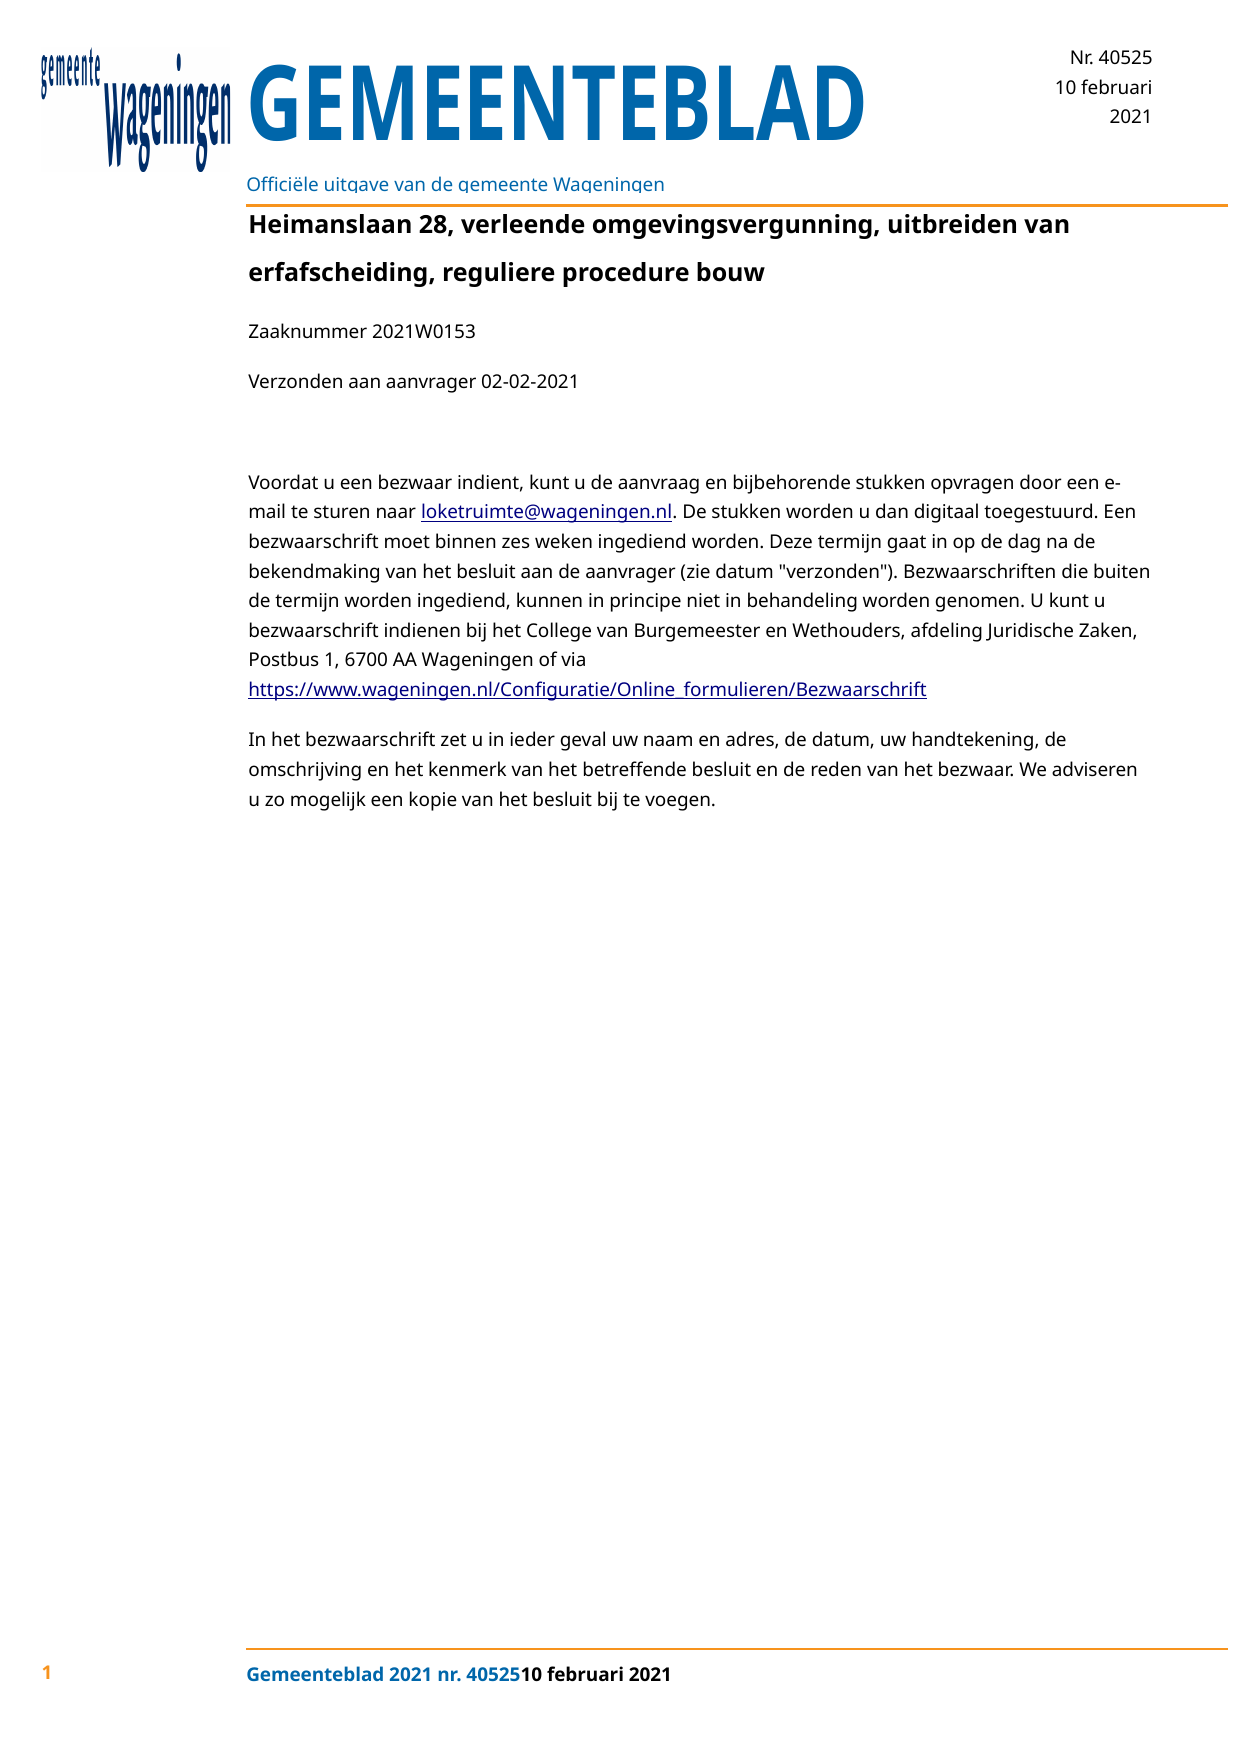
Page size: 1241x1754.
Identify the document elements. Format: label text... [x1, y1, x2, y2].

text Heimanslaan 28, verleende omgevingsvergunning, uitbreiden van erfafscheiding, reguliere procedure bouw [248, 207, 1152, 288]
picture [41, 47, 231, 172]
text Verzonden aan aanvrager 02-02-2021 [248, 368, 1152, 394]
text Zaaknummer 2021W0153 [248, 318, 1152, 344]
text Voordat u een bezwaar indient, kunt u de aanvraag en bijbehorende stukken opvragen door een e-mail te sturen naar loketruimte@wageningen.nl. De stukken worden u dan digitaal toegestuurd. Een bezwaarschrift moet binnen zes weken ingediend worden. Deze termijn gaat in op de dag na de bekendmaking van het besluit aan de aanvrager (zie datum "verzonden"). Bezwaarschriften die buiten de termijn worden ingediend, kunnen in principe niet in behandeling worden genomen. U kunt u bezwaarschrift indienen bij het College van Burgemeester en Wethouders, afdeling Juridische Zaken, Postbus 1, 6700 AA Wageningen of via https://www.wageningen.nl/Configuratie/Online_formulieren/Bezwaarschrift [248, 469, 1152, 702]
text In het bezwaarschrift zet u in ieder geval uw naam en adres, de datum, uw handtekening, de omschrijving en het kenmerk van het betreffende besluit en de reden van het bezwaar. We adviseren u zo mogelijk een kopie van het besluit bij te voegen. [248, 727, 1152, 812]
